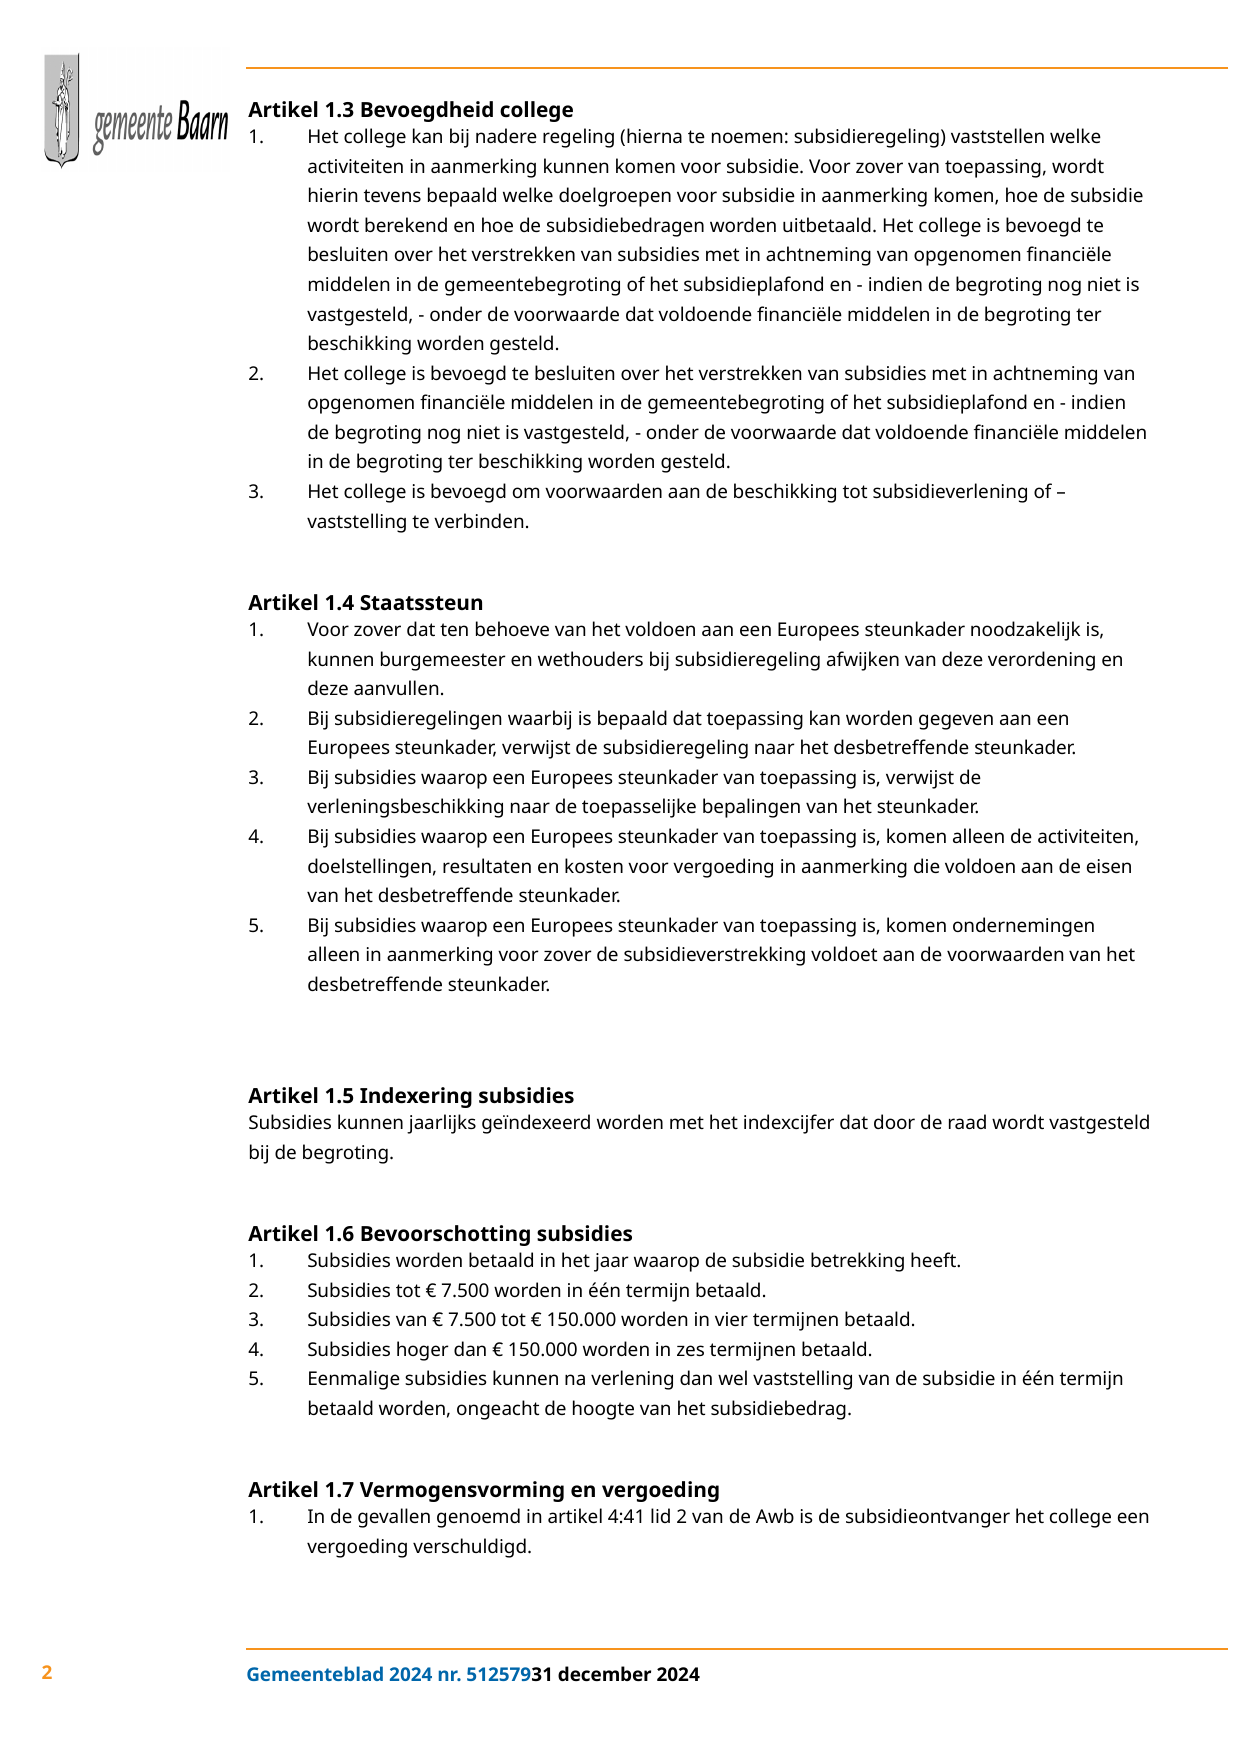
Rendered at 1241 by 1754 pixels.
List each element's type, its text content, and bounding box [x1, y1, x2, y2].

text Artikel 1.7 Vermogensvorming en vergoeding [248, 1475, 1152, 1504]
list Bij subsidies waarop een Europees steunkader van toepassing is, komen alleen de activiteiten, doelstellingen, resultaten en kosten voor vergoeding in aanmerking die voldoen aan de eisen van het desbetreffende steunkader. [248, 823, 1152, 908]
text Artikel 1.5 Indexering subsidies [248, 1081, 1152, 1109]
list Subsidies hoger dan € 150.000 worden in zes termijnen betaald. [248, 1336, 1152, 1362]
text Artikel 1.3 Bevoegdheid college [248, 95, 1152, 123]
list Subsidies tot € 7.500 worden in één termijn betaald. [248, 1277, 1152, 1303]
list Het college is bevoegd te besluiten over het verstrekken van subsidies met in achtneming van opgenomen financiële middelen in de gemeentebegroting of het subsidieplafond en - indien de begroting nog niet is vastgesteld, - onder de voorwaarde dat voldoende financiële middelen in de begroting ter beschikking worden gesteld. [248, 360, 1152, 474]
list Het college is bevoegd om voorwaarden aan de beschikking tot subsidieverlening of –vaststelling te verbinden. [248, 478, 1152, 533]
text Artikel 1.6 Bevoorschotting subsidies [248, 1219, 1152, 1247]
list Subsidies van € 7.500 tot € 150.000 worden in vier termijnen betaald. [248, 1306, 1152, 1332]
list Subsidies worden betaald in het jaar waarop de subsidie betrekking heeft. [248, 1247, 1152, 1273]
list Het college kan bij nadere regeling (hierna te noemen: subsidieregeling) vaststellen welke activiteiten in aanmerking kunnen komen voor subsidie. Voor zover van toepassing, wordt hierin tevens bepaald welke doelgroepen voor subsidie in aanmerking komen, hoe de subsidie wordt berekend en hoe de subsidiebedragen worden uitbetaald. Het college is bevoegd te besluiten over het verstrekken van subsidies met in achtneming van opgenomen financiële middelen in de gemeentebegroting of het subsidieplafond en - indien de begroting nog niet is vastgesteld, - onder de voorwaarde dat voldoende financiële middelen in de begroting ter beschikking worden gesteld. [248, 123, 1152, 356]
text Subsidies kunnen jaarlijks geïndexeerd worden met het indexcijfer dat door de raad wordt vastgesteld bij de begroting. [248, 1109, 1152, 1164]
picture [41, 47, 231, 172]
text Artikel 1.4 Staatssteun [248, 588, 1152, 616]
list Eenmalige subsidies kunnen na verlening dan wel vaststelling van de subsidie in één termijn betaald worden, ongeacht de hoogte van het subsidiebedrag. [248, 1366, 1152, 1421]
list In de gevallen genoemd in artikel 4:41 lid 2 van de Awb is de subsidieontvanger het college een vergoeding verschuldigd. [248, 1504, 1152, 1559]
list Bij subsidies waarop een Europees steunkader van toepassing is, komen ondernemingen alleen in aanmerking voor zover de subsidieverstrekking voldoet aan de voorwaarden van het desbetreffende steunkader. [248, 912, 1152, 997]
list Voor zover dat ten behoeve van het voldoen aan een Europees steunkader noodzakelijk is, kunnen burgemeester en wethouders bij subsidieregeling afwijken van deze verordening en deze aanvullen. [248, 616, 1152, 701]
list Bij subsidies waarop een Europees steunkader van toepassing is, verwijst de verleningsbeschikking naar de toepasselijke bepalingen van het steunkader. [248, 764, 1152, 819]
list Bij subsidieregelingen waarbij is bepaald dat toepassing kan worden gegeven aan een Europees steunkader, verwijst de subsidieregeling naar het desbetreffende steunkader. [248, 705, 1152, 760]
